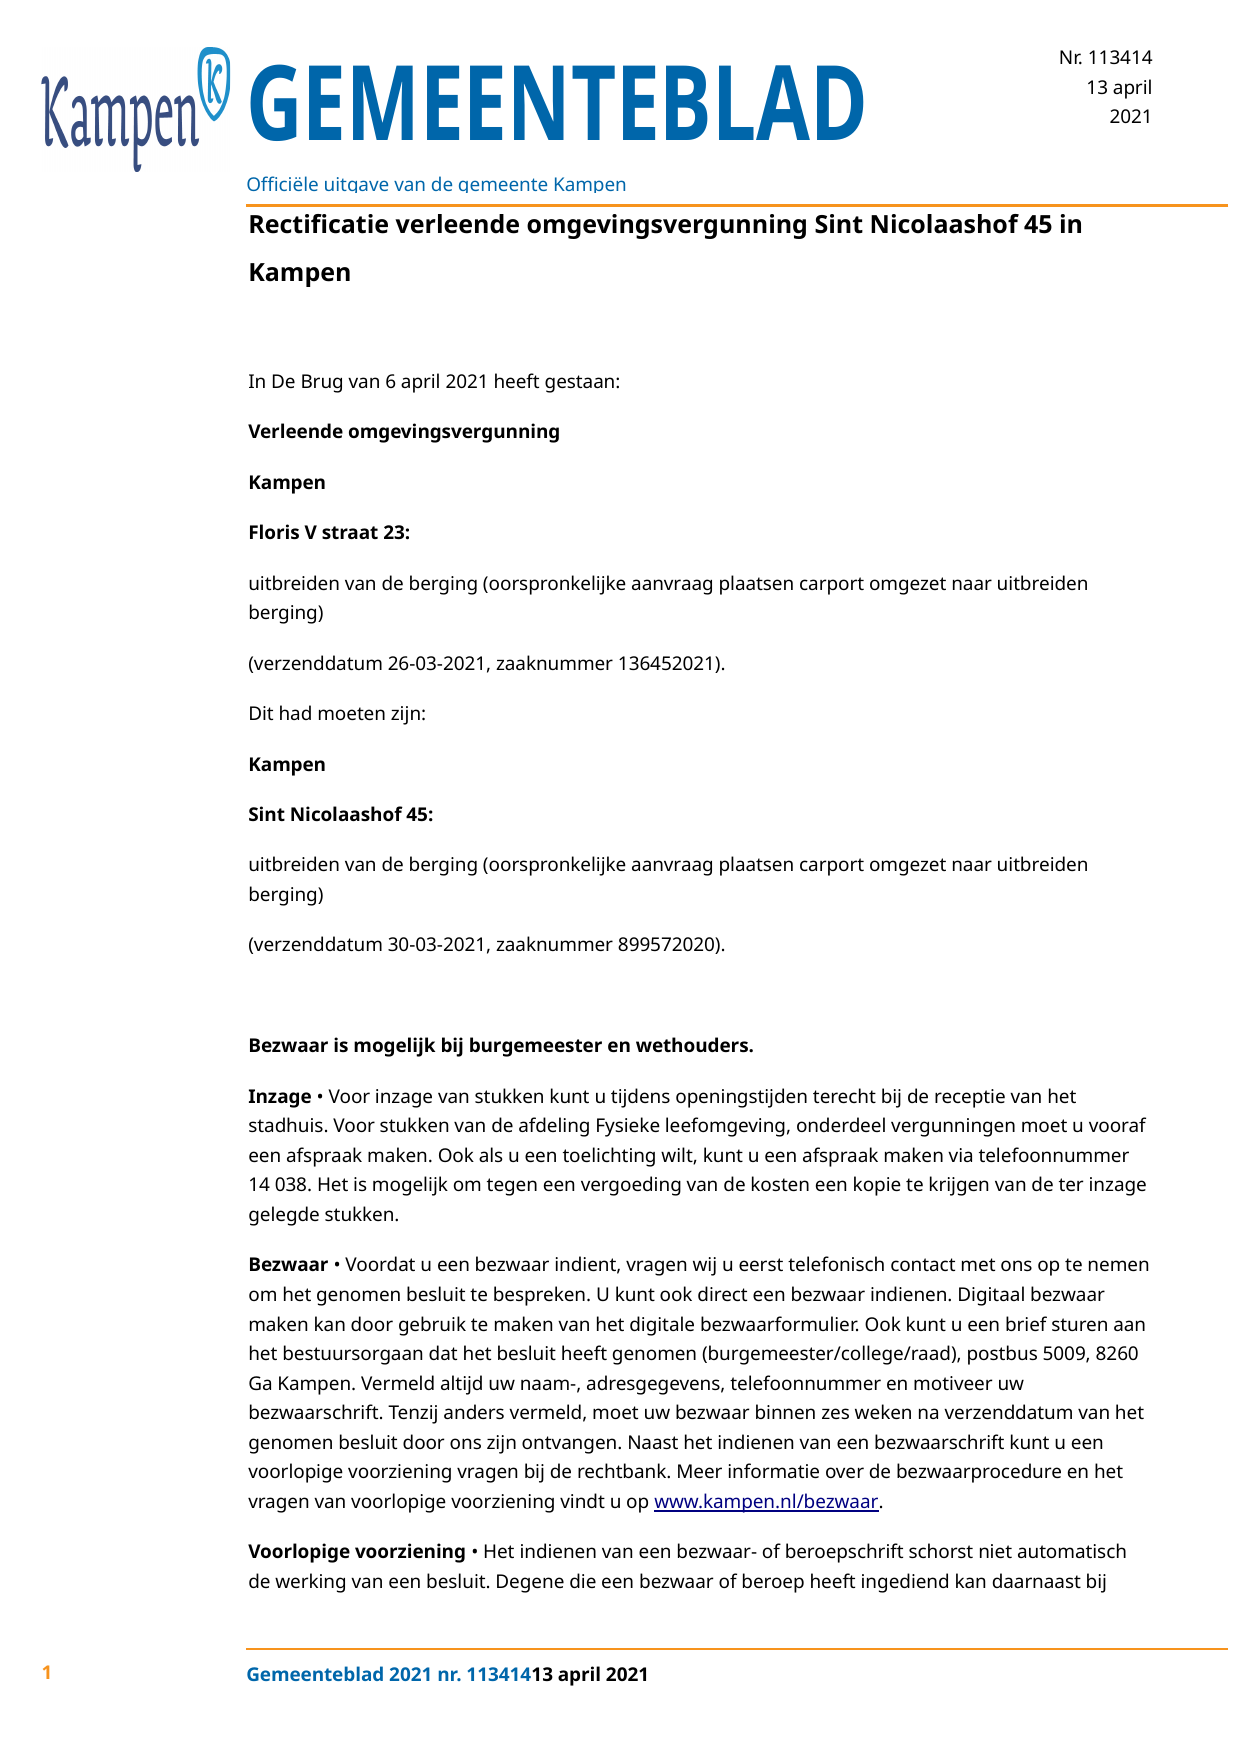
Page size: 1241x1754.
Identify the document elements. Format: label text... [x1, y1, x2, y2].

text (verzenddatum 26-03-2021, zaaknummer 136452021). [248, 650, 1152, 676]
text Bezwaar is mogelijk bij burgemeester en wethouders. [248, 1032, 1152, 1058]
text Verleende omgevingsvergunning [248, 419, 1152, 444]
text Dit had moeten zijn: [248, 700, 1152, 726]
text Inzage • Voor inzage van stukken kunt u tijdens openingstijden terecht bij de receptie van het stadhuis. Voor stukken van de afdeling Fysieke leefomgeving, onderdeel vergunningen moet u vooraf een afspraak maken. Ook als u een toelichting wilt, kunt u een afspraak maken via telefoonnummer 14 038. Het is mogelijk om tegen een vergoeding van de kosten een kopie te krijgen van de ter inzage gelegde stukken. [248, 1083, 1152, 1227]
text Voorlopige voorziening • Het indienen van een bezwaar- of beroepschrift schorst niet automatisch de werking van een besluit. Degene die een bezwaar of beroep heeft ingediend kan daarnaast bij [248, 1539, 1152, 1594]
text (verzenddatum 30-03-2021, zaaknummer 899572020). [248, 932, 1152, 957]
text In De Brug van 6 april 2021 heeft gestaan: [248, 368, 1152, 394]
text Bezwaar • Voordat u een bezwaar indient, vragen wij u eerst telefonisch contact met ons op te nemen om het genomen besluit te bespreken. U kunt ook direct een bezwaar indienen. Digitaal bezwaar maken kan door gebruik te maken van het digitale bezwaarformulier. Ook kunt u een brief sturen aan het bestuursorgaan dat het besluit heeft genomen (burgemeester/college/raad), postbus 5009, 8260 Ga Kampen. Vermeld altijd uw naam-, adresgegevens, telefoonnummer en motiveer uw bezwaarschrift. Tenzij anders vermeld, moet uw bezwaar binnen zes weken na verzenddatum van het genomen besluit door ons zijn ontvangen. Naast het indienen van een bezwaarschrift kunt u een voorlopige voorziening vragen bij de rechtbank. Meer informatie over de bezwaarprocedure en het vragen van voorlopige voorziening vindt u op www.kampen.nl/bezwaar. [248, 1252, 1152, 1514]
text Kampen [248, 751, 1152, 777]
text uitbreiden van de berging (oorspronkelijke aanvraag plaatsen carport omgezet naar uitbreiden berging) [248, 570, 1152, 625]
text uitbreiden van de berging (oorspronkelijke aanvraag plaatsen carport omgezet naar uitbreiden berging) [248, 852, 1152, 907]
text Rectificatie verleende omgevingsvergunning Sint Nicolaashof 45 in Kampen [248, 207, 1152, 288]
text Floris V straat 23: [248, 519, 1152, 545]
picture [41, 47, 231, 172]
text Kampen [248, 469, 1152, 495]
text Sint Nicolaashof 45: [248, 801, 1152, 827]
